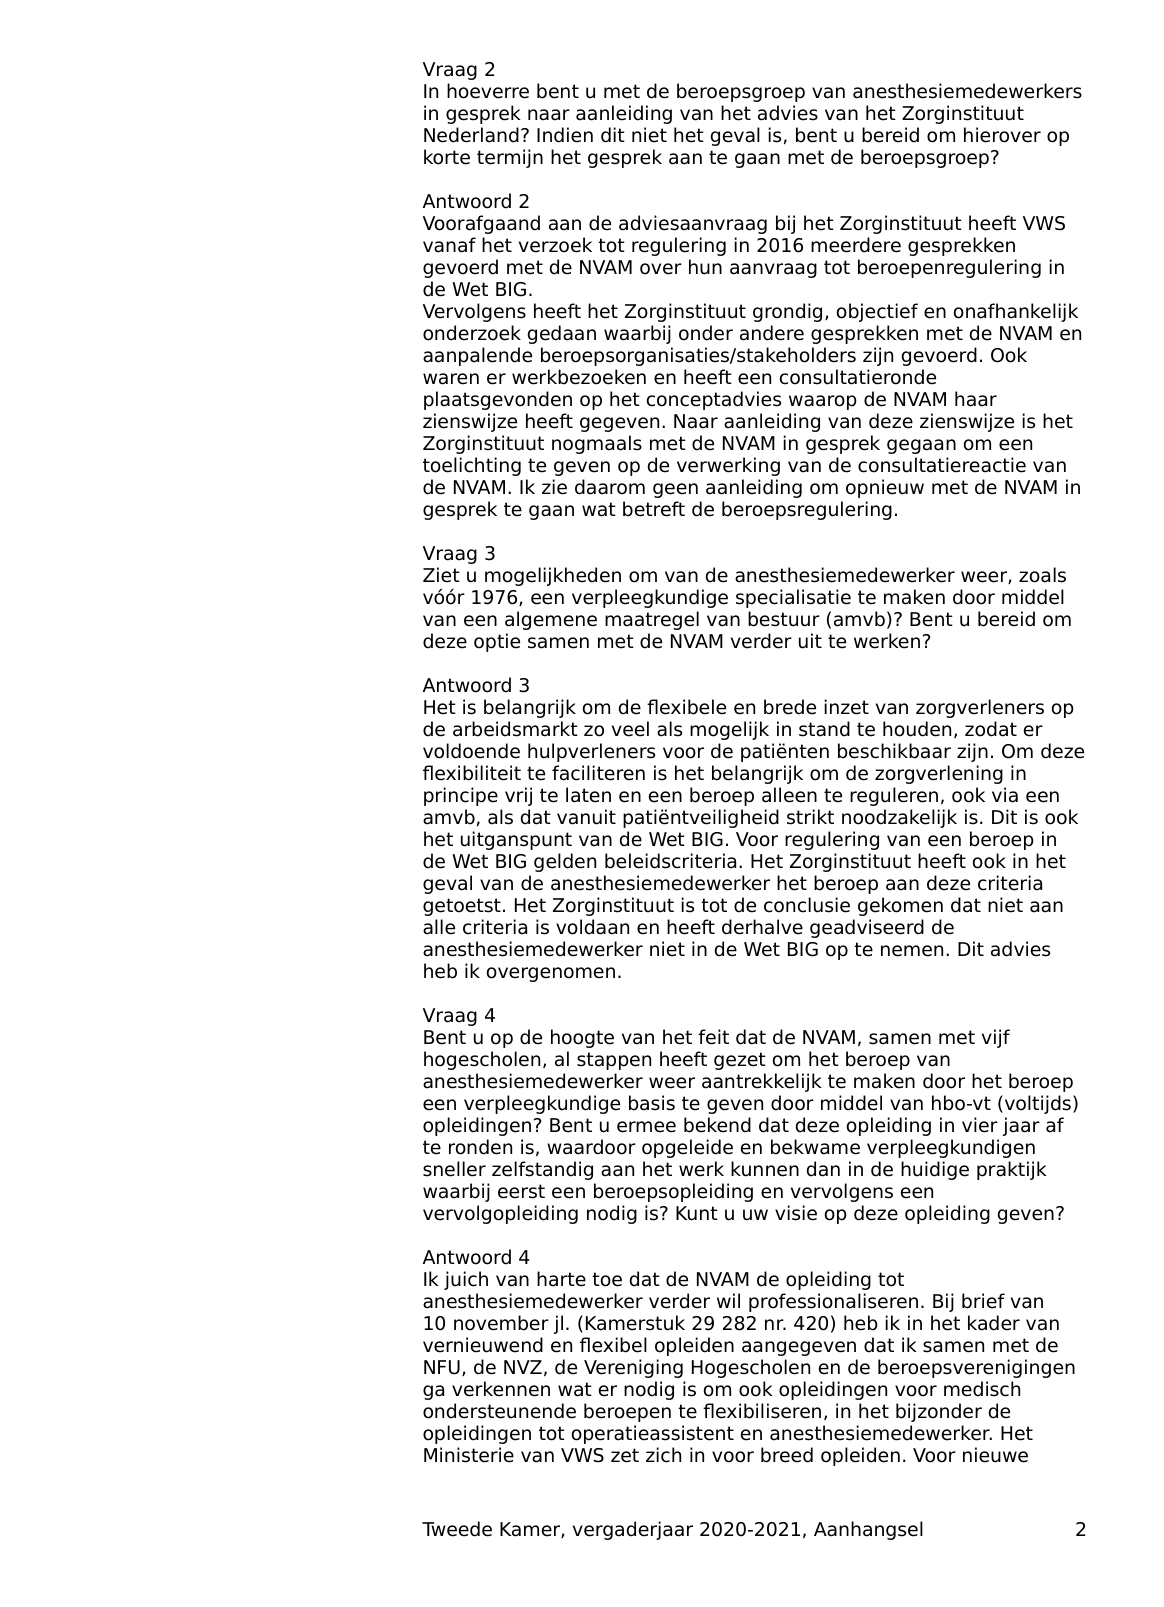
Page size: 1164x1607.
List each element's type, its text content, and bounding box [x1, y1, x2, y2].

text Ziet u mogelijkheden om van de anesthesiemedewerker weer, zoals vóór 1976, een verpleegkundige specialisatie te maken door middel van een algemene maatregel van bestuur (amvb)? Bent u bereid om deze optie samen met de NVAM verder uit te werken? [422, 565, 1087, 653]
text Bent u op de hoogte van het feit dat de NVAM, samen met vijf hogescholen, al stappen heeft gezet om het beroep van anesthesiemedewerker weer aantrekkelijk te maken door het beroep een verpleegkundige basis te geven door middel van hbo-vt (voltijds) opleidingen? Bent u ermee bekend dat deze opleiding in vier jaar af te ronden is, waardoor opgeleide en bekwame verpleegkundigen sneller zelfstandig aan het werk kunnen dan in de huidige praktijk waarbij eerst een beroepsopleiding en vervolgens een vervolgopleiding nodig is? Kunt u uw visie op deze opleiding geven? [422, 1027, 1087, 1225]
text In hoeverre bent u met de beroepsgroep van anesthesiemedewerkers in gesprek naar aanleiding van het advies van het Zorginstituut Nederland? Indien dit niet het geval is, bent u bereid om hierover op korte termijn het gesprek aan te gaan met de beroepsgroep? [422, 81, 1087, 169]
text Vervolgens heeft het Zorginstituut grondig, objectief en onafhankelijk onderzoek gedaan waarbij onder andere gesprekken met de NVAM en aanpalende beroepsorganisaties/stakeholders zijn gevoerd. Ook waren er werkbezoeken en heeft een consultatieronde plaatsgevonden op het conceptadvies waarop de NVAM haar zienswijze heeft gegeven. Naar aanleiding van deze zienswijze is het Zorginstituut nogmaals met de NVAM in gesprek gegaan om een toelichting te geven op de verwerking van de consultatiereactie van de NVAM. Ik zie daarom geen aanleiding om opnieuw met de NVAM in gesprek te gaan wat betreft de beroepsregulering. [422, 301, 1087, 521]
text Ik juich van harte toe dat de NVAM de opleiding tot anesthesiemedewerker verder wil professionaliseren. Bij brief van 10 november jl. (Kamerstuk 29 282 nr. 420) heb ik in het kader van vernieuwend en flexibel opleiden aangegeven dat ik samen met de NFU, de NVZ, de Vereniging Hogescholen en de beroepsverenigingen ga verkennen wat er nodig is om ook opleidingen voor medisch ondersteunende beroepen te flexibiliseren, in het bijzonder de opleidingen tot operatieassistent en anesthesiemedewerker. Het Ministerie van VWS zet zich in voor breed opleiden. Voor nieuwe [422, 1269, 1087, 1467]
text Vraag 3 [422, 543, 1087, 565]
text Antwoord 4 [422, 1247, 1087, 1269]
text Antwoord 3 [422, 675, 1087, 697]
text Vraag 2 [422, 59, 1087, 81]
text Vraag 4 [422, 1005, 1087, 1027]
text Antwoord 2 [422, 191, 1087, 213]
text Het is belangrijk om de flexibele en brede inzet van zorgverleners op de arbeidsmarkt zo veel als mogelijk in stand te houden, zodat er voldoende hulpverleners voor de patiënten beschikbaar zijn. Om deze flexibiliteit te faciliteren is het belangrijk om de zorgverlening in principe vrij te laten en een beroep alleen te reguleren, ook via een amvb, als dat vanuit patiëntveiligheid strikt noodzakelijk is. Dit is ook het uitganspunt van de Wet BIG. Voor regulering van een beroep in de Wet BIG gelden beleidscriteria. Het Zorginstituut heeft ook in het geval van de anesthesiemedewerker het beroep aan deze criteria getoetst. Het Zorginstituut is tot de conclusie gekomen dat niet aan alle criteria is voldaan en heeft derhalve geadviseerd de anesthesiemedewerker niet in de Wet BIG op te nemen. Dit advies heb ik overgenomen. [422, 697, 1087, 983]
text Voorafgaand aan de adviesaanvraag bij het Zorginstituut heeft VWS vanaf het verzoek tot regulering in 2016 meerdere gesprekken gevoerd met de NVAM over hun aanvraag tot beroepenregulering in de Wet BIG. [422, 213, 1087, 301]
